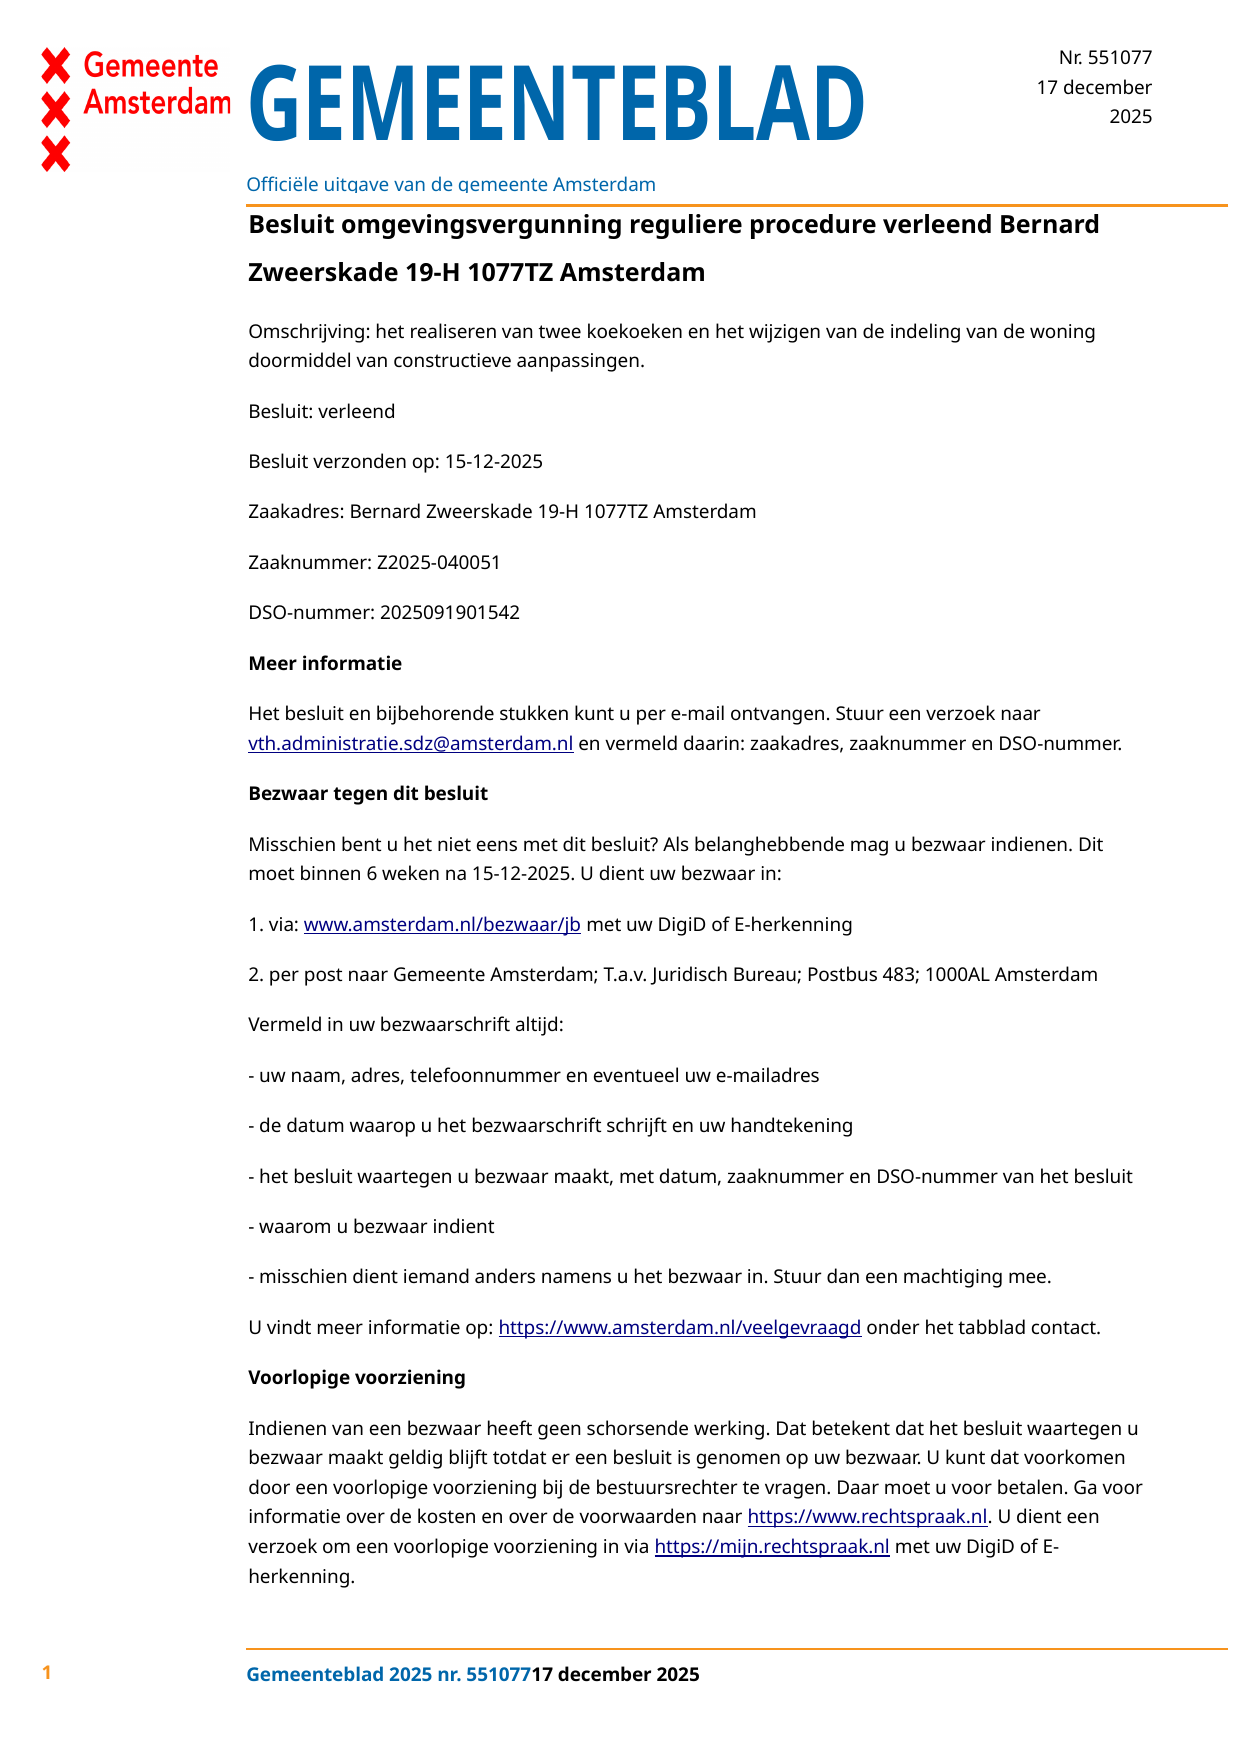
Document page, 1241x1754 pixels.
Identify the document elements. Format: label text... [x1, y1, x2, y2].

text - misschien dient iemand anders namens u het bezwaar in. Stuur dan een machtiging mee. [248, 1264, 1152, 1289]
text DSO-nummer: 2025091901542 [248, 599, 1152, 625]
text 1. via: www.amsterdam.nl/bezwaar/jb met uw DigiD of E-herkenning [248, 911, 1152, 937]
text Zaaknummer: Z2025-040051 [248, 549, 1152, 575]
text Besluit omgevingsvergunning reguliere procedure verleend Bernard Zweerskade 19-H 1077TZ Amsterdam [248, 207, 1152, 288]
text Meer informatie [248, 650, 1152, 676]
text Besluit: verleend [248, 398, 1152, 424]
picture [41, 47, 231, 172]
text Vermeld in uw bezwaarschrift altijd: [248, 1012, 1152, 1037]
text 2. per post naar Gemeente Amsterdam; T.a.v. Juridisch Bureau; Postbus 483; 1000AL Amsterdam [248, 961, 1152, 987]
text Omschrijving: het realiseren van twee koekoeken en het wijzigen van de indeling van de woning doormiddel van constructieve aanpassingen. [248, 318, 1152, 373]
text Zaakadres: Bernard Zweerskade 19-H 1077TZ Amsterdam [248, 499, 1152, 524]
text Voorlopige voorziening [248, 1364, 1152, 1390]
text - het besluit waartegen u bezwaar maakt, met datum, zaaknummer en DSO-nummer van het besluit [248, 1163, 1152, 1189]
text - uw naam, adres, telefoonnummer en eventueel uw e-mailadres [248, 1062, 1152, 1088]
text Misschien bent u het niet eens met dit besluit? Als belanghebbende mag u bezwaar indienen. Dit moet binnen 6 weken na 15-12-2025. U dient uw bezwaar in: [248, 831, 1152, 886]
text U vindt meer informatie op: https://www.amsterdam.nl/veelgevraagd onder het tabblad contact. [248, 1314, 1152, 1340]
text - waarom u bezwaar indient [248, 1213, 1152, 1239]
text Bezwaar tegen dit besluit [248, 780, 1152, 806]
text Besluit verzonden op: 15-12-2025 [248, 448, 1152, 474]
text - de datum waarop u het bezwaarschrift schrijft en uw handtekening [248, 1112, 1152, 1138]
text Het besluit en bijbehorende stukken kunt u per e-mail ontvangen. Stuur een verzoek naar vth.administratie.sdz@amsterdam.nl en vermeld daarin: zaakadres, zaaknummer en DSO-nummer. [248, 700, 1152, 756]
text Indienen van een bezwaar heeft geen schorsende werking. Dat betekent dat het besluit waartegen u bezwaar maakt geldig blijft totdat er een besluit is genomen op uw bezwaar. U kunt dat voorkomen door een voorlopige voorziening bij de bestuursrechter te vragen. Daar moet u voor betalen. Ga voor informatie over de kosten en over de voorwaarden naar https://www.rechtspraak.nl. U dient een verzoek om een voorlopige voorziening in via https://mijn.rechtspraak.nl met uw DigiD of E-herkenning. [248, 1415, 1152, 1589]
